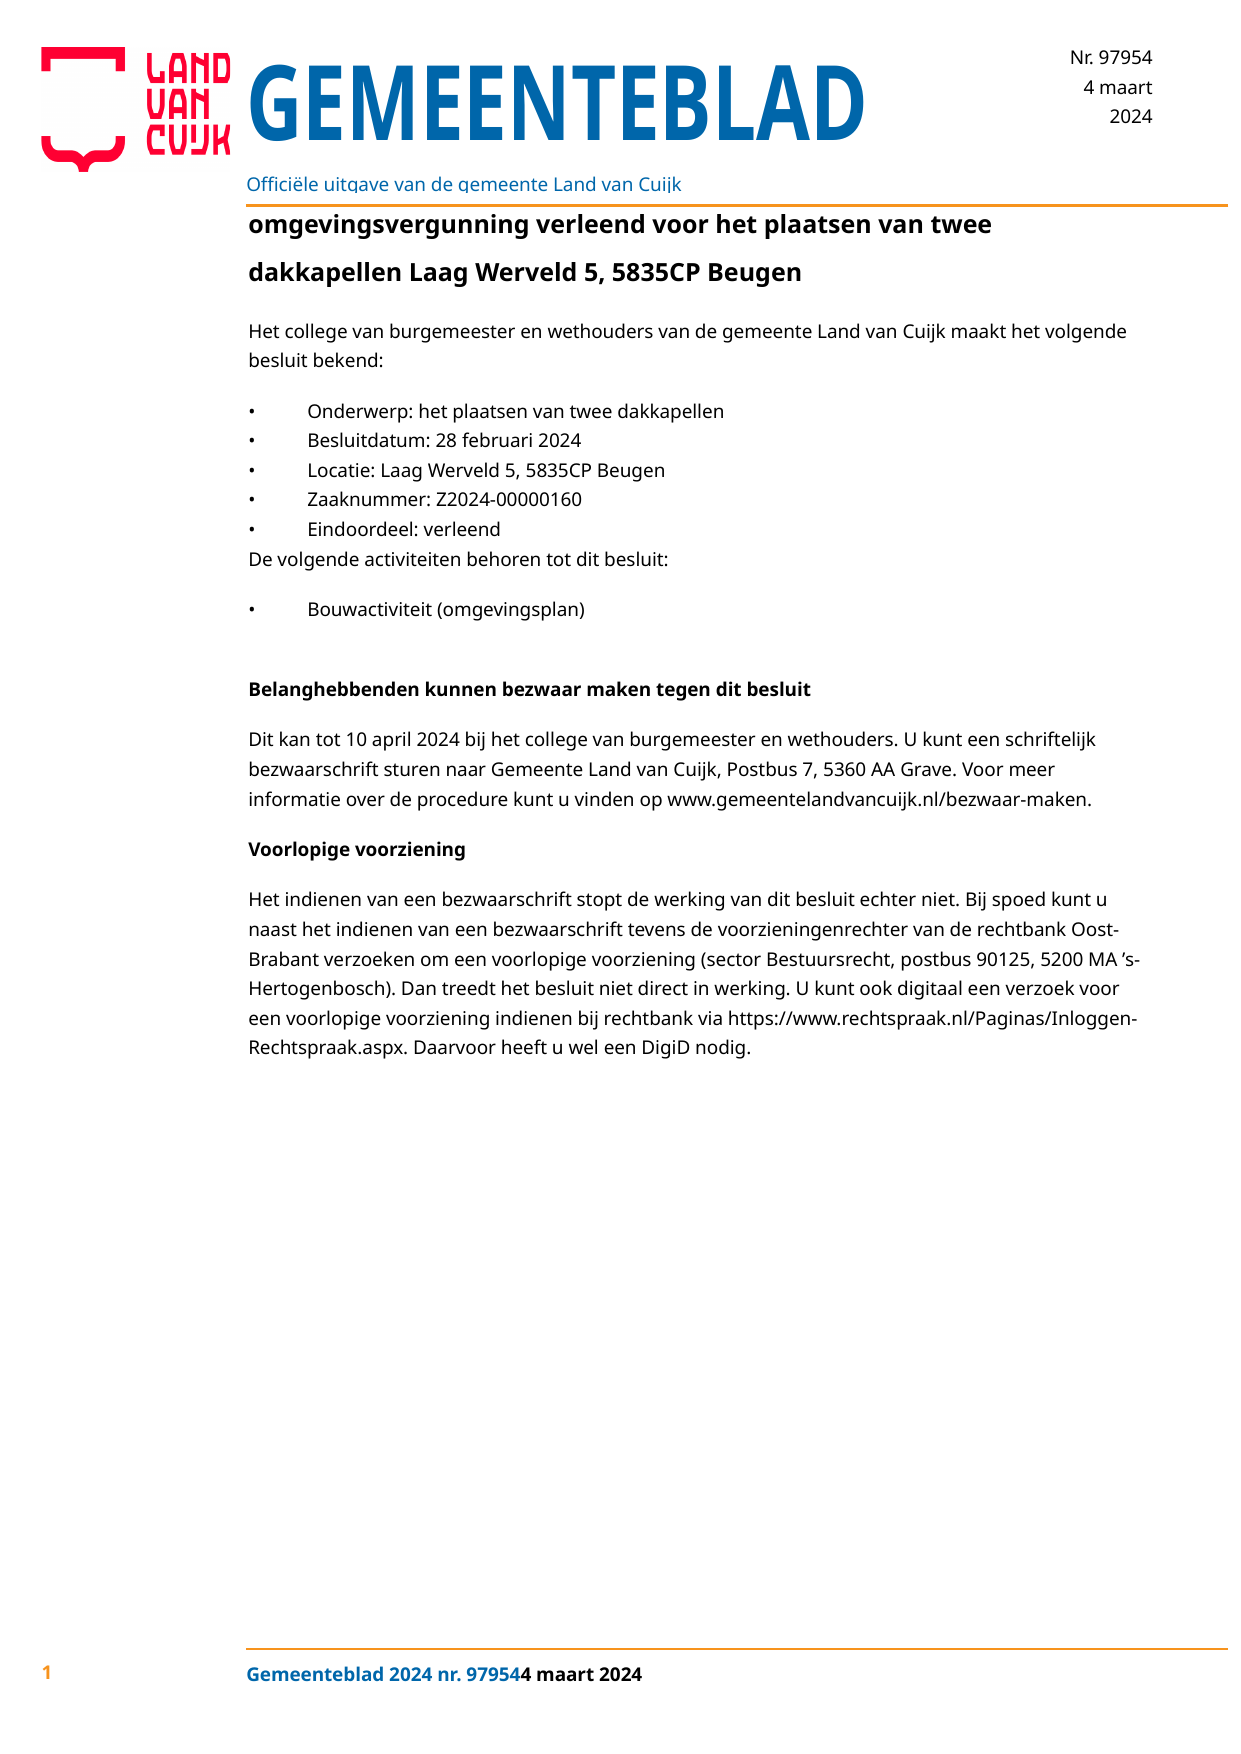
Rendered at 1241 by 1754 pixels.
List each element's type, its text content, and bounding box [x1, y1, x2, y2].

list Locatie: Laag Werveld 5, 5835CP Beugen [248, 457, 1152, 483]
text omgevingsvergunning verleend voor het plaatsen van twee dakkapellen Laag Werveld 5, 5835CP Beugen [248, 207, 1152, 288]
list Besluitdatum: 28 februari 2024 [248, 427, 1152, 453]
list Bouwactiviteit (omgevingsplan) [248, 596, 1152, 622]
list Onderwerp: het plaatsen van twee dakkapellen [248, 398, 1152, 424]
text Belanghebbenden kunnen bezwaar maken tegen dit besluit [248, 676, 1152, 702]
text Dit kan tot 10 april 2024 bij het college van burgemeester en wethouders. U kunt een schriftelijk bezwaarschrift sturen naar Gemeente Land van Cuijk, Postbus 7, 5360 AA Grave. Voor meer informatie over de procedure kunt u vinden op www.gemeentelandvancuijk.nl/bezwaar-maken. [248, 727, 1152, 812]
text Het indienen van een bezwaarschrift stopt de werking van dit besluit echter niet. Bij spoed kunt u naast het indienen van een bezwaarschrift tevens de voorzieningenrechter van de rechtbank Oost-Brabant verzoeken om een voorlopige voorziening (sector Bestuursrecht, postbus 90125, 5200 MA ’s-Hertogenbosch). Dan treedt het besluit niet direct in werking. U kunt ook digitaal een verzoek voor een voorlopige voorziening indienen bij rechtbank via https://www.rechtspraak.nl/Paginas/Inloggen-Rechtspraak.aspx. Daarvoor heeft u wel een DigiD nodig. [248, 887, 1152, 1060]
text Voorlopige voorziening [248, 836, 1152, 862]
list Zaaknummer: Z2024-00000160 [248, 487, 1152, 512]
picture [41, 47, 231, 172]
text Het college van burgemeester en wethouders van de gemeente Land van Cuijk maakt het volgende besluit bekend: [248, 318, 1152, 373]
list Eindoordeel: verleend [248, 516, 1152, 542]
text De volgende activiteiten behoren tot dit besluit: [248, 546, 1152, 572]
